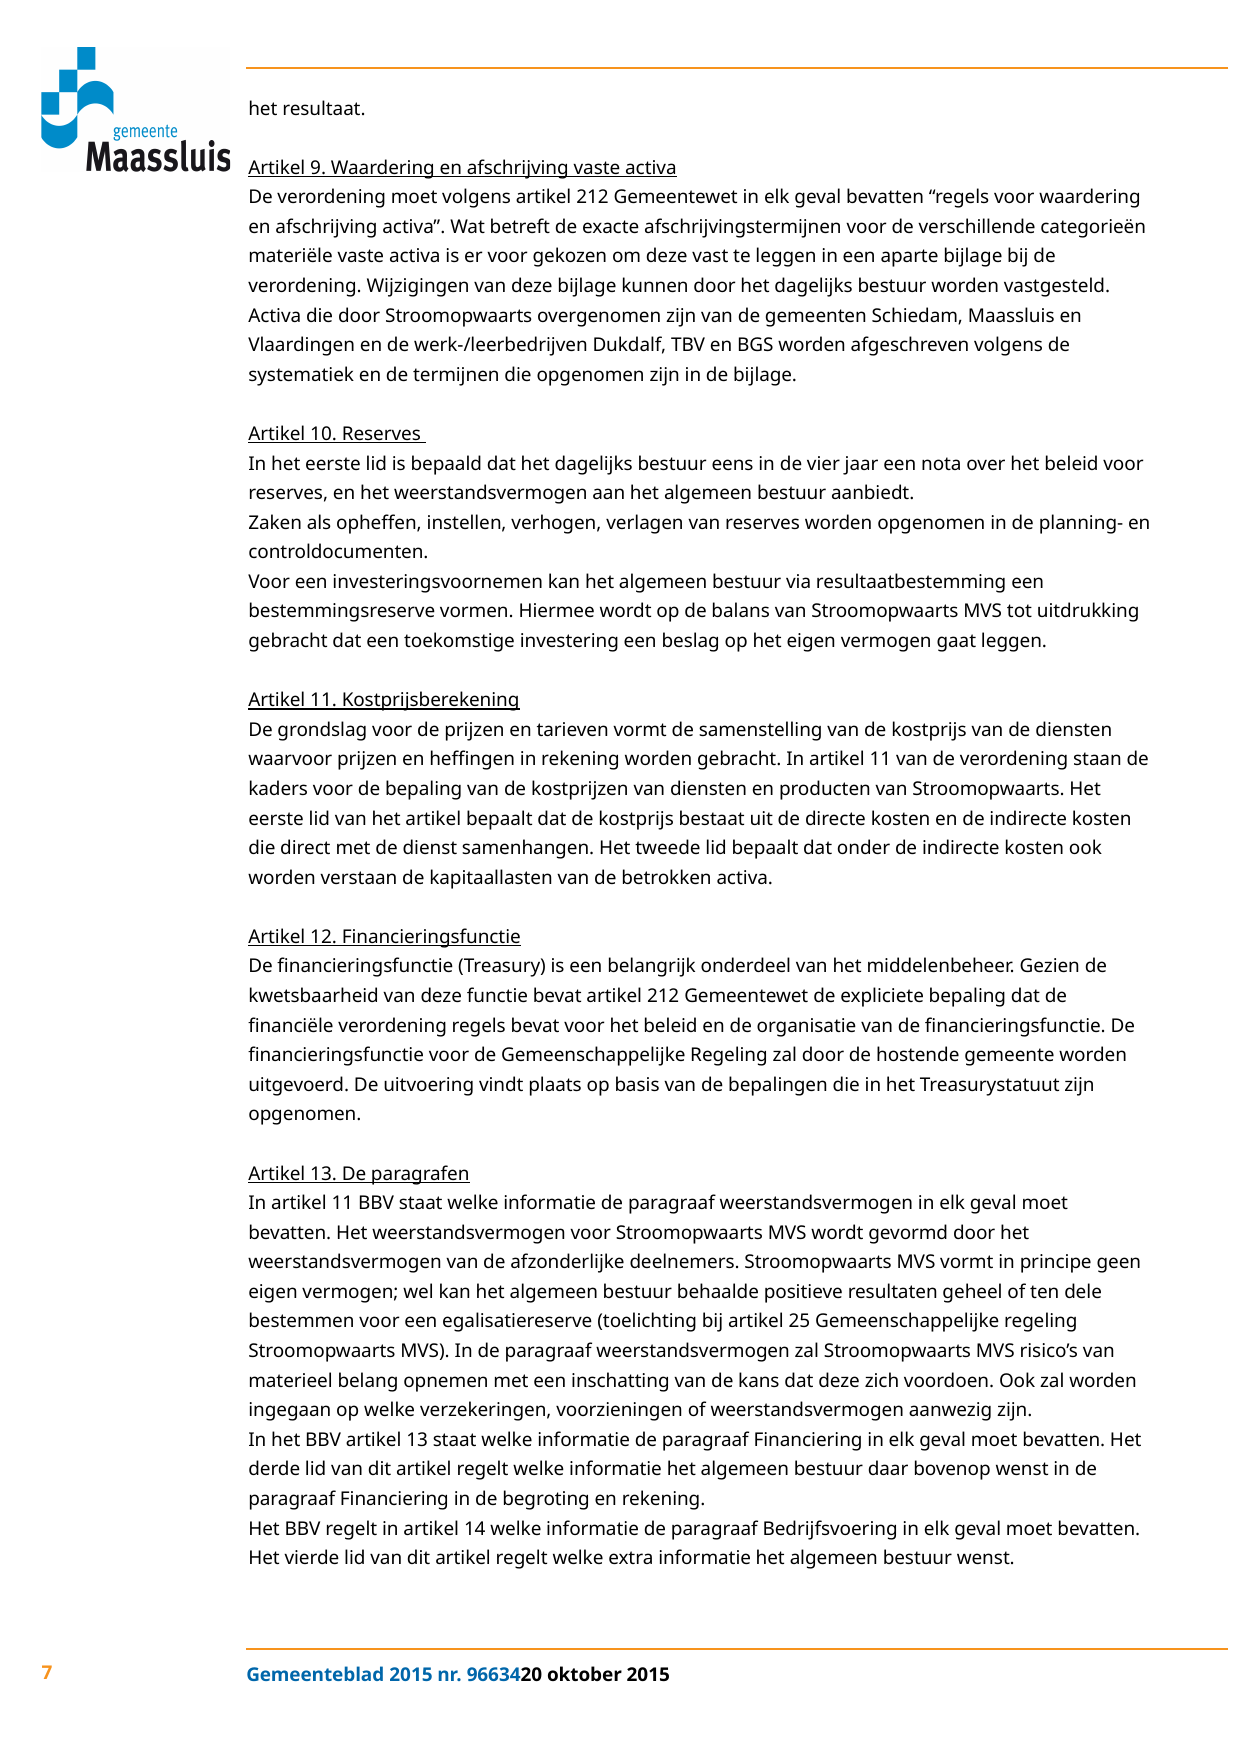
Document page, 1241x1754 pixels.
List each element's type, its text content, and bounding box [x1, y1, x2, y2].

text Zaken als opheffen, instellen, verhogen, verlagen van reserves worden opgenomen in de planning- en controldocumenten. [248, 509, 1152, 564]
text Voor een investeringsvoornemen kan het algemeen bestuur via resultaatbestemming een bestemmingsreserve vormen. Hiermee wordt op de balans van Stroomopwaarts MVS tot uitdrukking gebracht dat een toekomstige investering een beslag op het eigen vermogen gaat leggen. [248, 568, 1152, 653]
picture [41, 47, 77, 92]
text De grondslag voor de prijzen en tarieven vormt de samenstelling van de kostprijs van de diensten waarvoor prijzen en heffingen in rekening worden gebracht. In artikel 11 van de verordening staan de kaders voor de bepaling van de kostprijzen van diensten en producten van Stroomopwaarts. Het eerste lid van het artikel bepaalt dat de kostprijs bestaat uit de directe kosten en de indirecte kosten die direct met de dienst samenhangen. Het tweede lid bepaalt dat onder de indirecte kosten ook worden verstaan de kapitaallasten van de betrokken activa. [248, 716, 1152, 890]
text In het eerste lid is bepaald dat het dagelijks bestuur eens in de vier jaar een nota over het beleid voor reserves, en het weerstandsvermogen aan het algemeen bestuur aanbiedt. [248, 450, 1152, 505]
text Artikel 13. De paragrafen [248, 1160, 1152, 1186]
text Artikel 11. Kostprijsberekening [248, 686, 1152, 712]
text De financieringsfunctie (Treasury) is een belangrijk onderdeel van het middelenbeheer. Gezien de kwetsbaarheid van deze functie bevat artikel 212 Gemeentewet de expliciete bepaling dat de financiële verordening regels bevat voor het beleid en de organisatie van de financieringsfunctie. De financieringsfunctie voor de Gemeenschappelijke Regeling zal door de hostende gemeente worden uitgevoerd. De uitvoering vindt plaats op basis van de bepalingen die in het Treasurystatuut zijn opgenomen. [248, 953, 1152, 1126]
text het resultaat. [248, 95, 1152, 121]
text Artikel 10. Reserves [248, 420, 1152, 446]
picture [41, 47, 231, 172]
text Artikel 9. Waardering en afschrijving vaste activa [248, 154, 1152, 180]
text Artikel 12. Financieringsfunctie [248, 923, 1152, 949]
text Het BBV regelt in artikel 14 welke informatie de paragraaf Bedrijfsvoering in elk geval moet bevatten. Het vierde lid van dit artikel regelt welke extra informatie het algemeen bestuur wenst. [248, 1515, 1152, 1570]
text Activa die door Stroomopwaarts overgenomen zijn van de gemeenten Schiedam, Maassluis en Vlaardingen en de werk-/leerbedrijven Dukdalf, TBV en BGS worden afgeschreven volgens de systematiek en de termijnen die opgenomen zijn in de bijlage. [248, 302, 1152, 387]
text De verordening moet volgens artikel 212 Gemeentewet in elk geval bevatten “regels voor waardering en afschrijving activa”. Wat betreft de exacte afschrijvingstermijnen voor de verschillende categorieën materiële vaste activa is er voor gekozen om deze vast te leggen in een aparte bijlage bij de verordening. Wijzigingen van deze bijlage kunnen door het dagelijks bestuur worden vastgesteld. [248, 183, 1152, 298]
text In het BBV artikel 13 staat welke informatie de paragraaf Financiering in elk geval moet bevatten. Het derde lid van dit artikel regelt welke informatie het algemeen bestuur daar bovenop wenst in de paragraaf Financiering in de begroting en rekening. [248, 1426, 1152, 1511]
text In artikel 11 BBV staat welke informatie de paragraaf weerstandsvermogen in elk geval moet bevatten. Het weerstandsvermogen voor Stroomopwaarts MVS wordt gevormd door het weerstandsvermogen van de afzonderlijke deelnemers. Stroomopwaarts MVS vormt in principe geen eigen vermogen; wel kan het algemeen bestuur behaalde positieve resultaten geheel of ten dele bestemmen voor een egalisatiereserve (toelichting bij artikel 25 Gemeenschappelijke regeling Stroomopwaarts MVS). In de paragraaf weerstandsvermogen zal Stroomopwaarts MVS risico’s van materieel belang opnemen met een inschatting van de kans dat deze zich voordoen. Ook zal worden ingegaan op welke verzekeringen, voorzieningen of weerstandsvermogen aanwezig zijn. [248, 1189, 1152, 1422]
